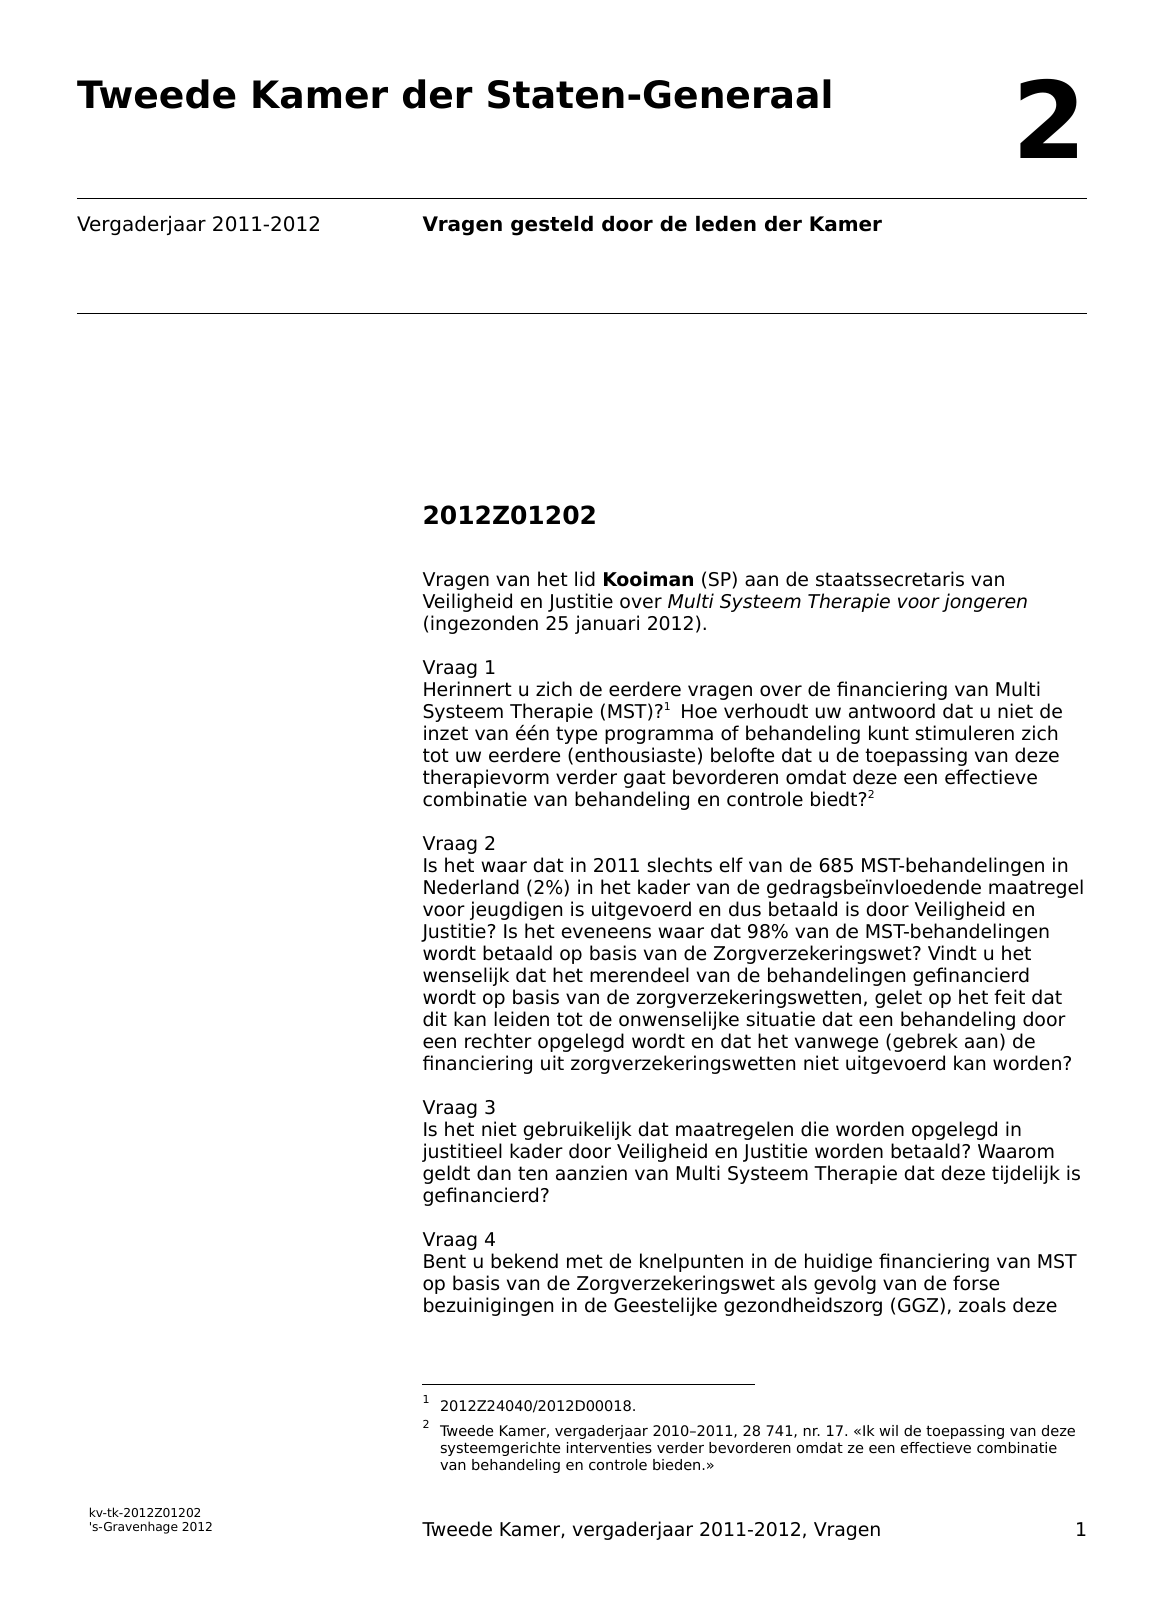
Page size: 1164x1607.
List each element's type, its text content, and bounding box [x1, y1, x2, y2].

text Vraag 1 [422, 657, 1087, 679]
text Is het waar dat in 2011 slechts elf van de 685 MST-behandelingen in Nederland (2%) in het kader van de gedragsbeïnvloedende maatregel voor jeugdigen is uitgevoerd en dus betaald is door Veiligheid en Justitie? Is het eveneens waar dat 98% van de MST-behandelingen wordt betaald op basis van de Zorgverzekeringswet? Vindt u het wenselijk dat het merendeel van de behandelingen gefinancierd wordt op basis van de zorgverzekeringswetten, gelet op het feit dat dit kan leiden tot de onwenselijke situatie dat een behandeling door een rechter opgelegd wordt en dat het vanwege (gebrek aan) de financiering uit zorgverzekeringswetten niet uitgevoerd kan worden? [422, 855, 1087, 1075]
text 2012Z24040/2012D00018. [422, 1393, 1087, 1416]
text Tweede Kamer, vergaderjaar 2010–2011, 28 741, nr. 17. «Ik wil de toepassing van deze systeemgerichte interventies verder bevorderen omdat ze een effectieve combinatie van behandeling en controle bieden.» [422, 1418, 1087, 1474]
text Vraag 3 [422, 1097, 1087, 1119]
text Bent u bekend met de knelpunten in de huidige financiering van MST op basis van de Zorgverzekeringswet als gevolg van de forse bezuinigingen in de Geestelijke gezondheidszorg (GGZ), zoals deze [422, 1251, 1087, 1317]
text Vraag 2 [422, 833, 1087, 855]
text Vragen van het lid Kooiman (SP) aan de staatssecretaris van Veiligheid en Justitie over Multi Systeem Therapie voor jongeren (ingezonden 25 januari 2012). [422, 569, 1087, 635]
table_header 2 [886, 59, 1087, 198]
text kv-tk-2012Z01202 [88, 1506, 323, 1520]
text Is het niet gebruikelijk dat maatregelen die worden opgelegd in justitieel kader door Veiligheid en Justitie worden betaald? Waarom geldt dan ten aanzien van Multi Systeem Therapie dat deze tijdelijk is gefinancierd? [422, 1119, 1087, 1207]
table_header Tweede Kamer der Staten-Generaal [77, 59, 886, 198]
text 's-Gravenhage 2012 [88, 1520, 323, 1534]
table_cell Vragen gesteld door de leden der Kamer [422, 199, 1087, 313]
table_cell Vergaderjaar 2011-2012 [77, 199, 422, 313]
text Herinnert u zich de eerdere vragen over de financiering van Multi Systeem Therapie (MST)? Hoe verhoudt uw antwoord dat u niet de inzet van één type programma of behandeling kunt stimuleren zich tot uw eerdere (enthousiaste) belofte dat u de toepassing van deze therapievorm verder gaat bevorderen omdat deze een effectieve combinatie van behandeling en controle biedt? [422, 679, 1087, 811]
text Vraag 4 [422, 1229, 1087, 1251]
text 2012Z01202 [422, 501, 1087, 531]
